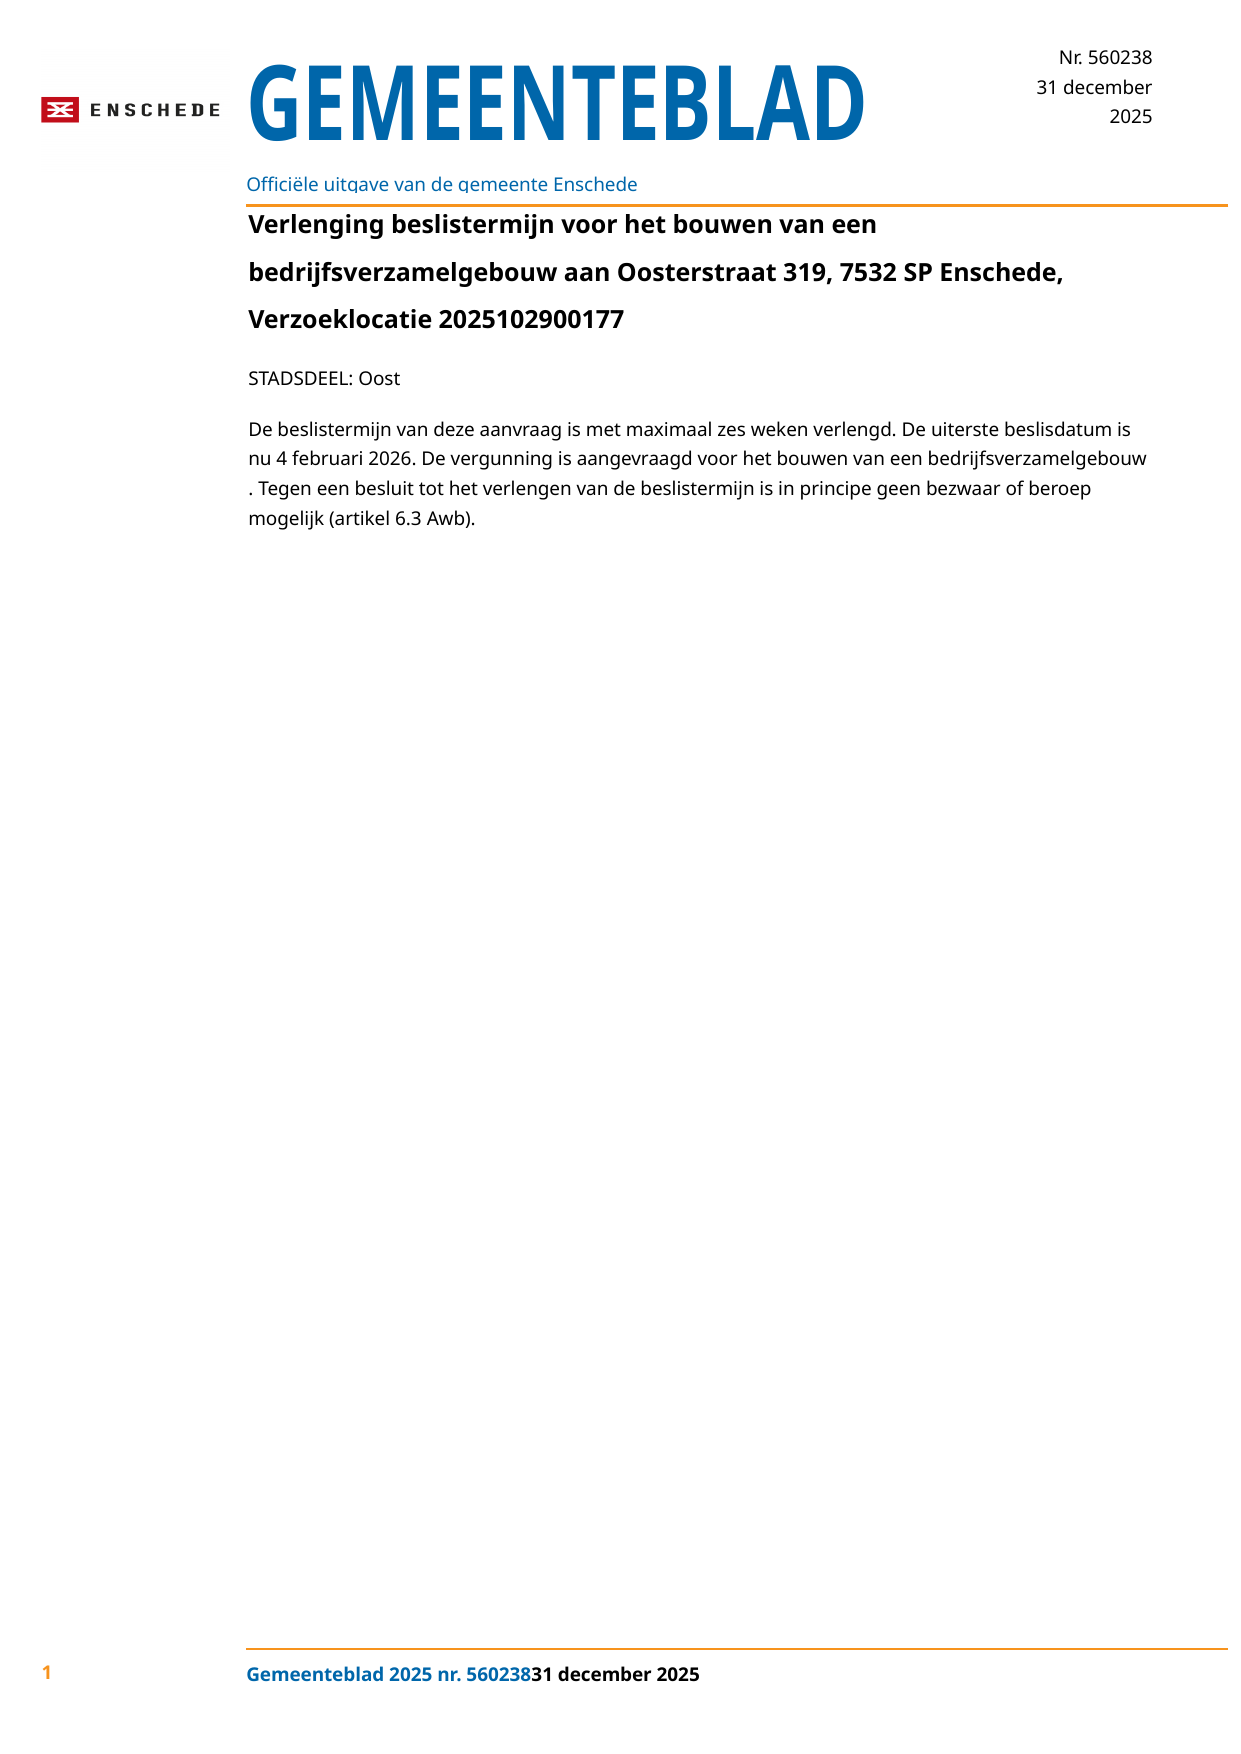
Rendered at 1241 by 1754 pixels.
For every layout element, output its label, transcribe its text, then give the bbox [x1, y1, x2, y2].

text STADSDEEL: Oost [248, 366, 1152, 391]
text De beslistermijn van deze aanvraag is met maximaal zes weken verlengd. De uiterste beslisdatum is nu 4 februari 2026. De vergunning is aangevraagd voor het bouwen van een bedrijfsverzamelgebouw . Tegen een besluit tot het verlengen van de beslistermijn is in principe geen bezwaar of beroep mogelijk (artikel 6.3 Awb). [248, 416, 1152, 530]
picture [41, 47, 231, 172]
text Verlenging beslistermijn voor het bouwen van een bedrijfsverzamelgebouw aan Oosterstraat 319, 7532 SP Enschede, Verzoeklocatie 2025102900177 [248, 207, 1152, 336]
